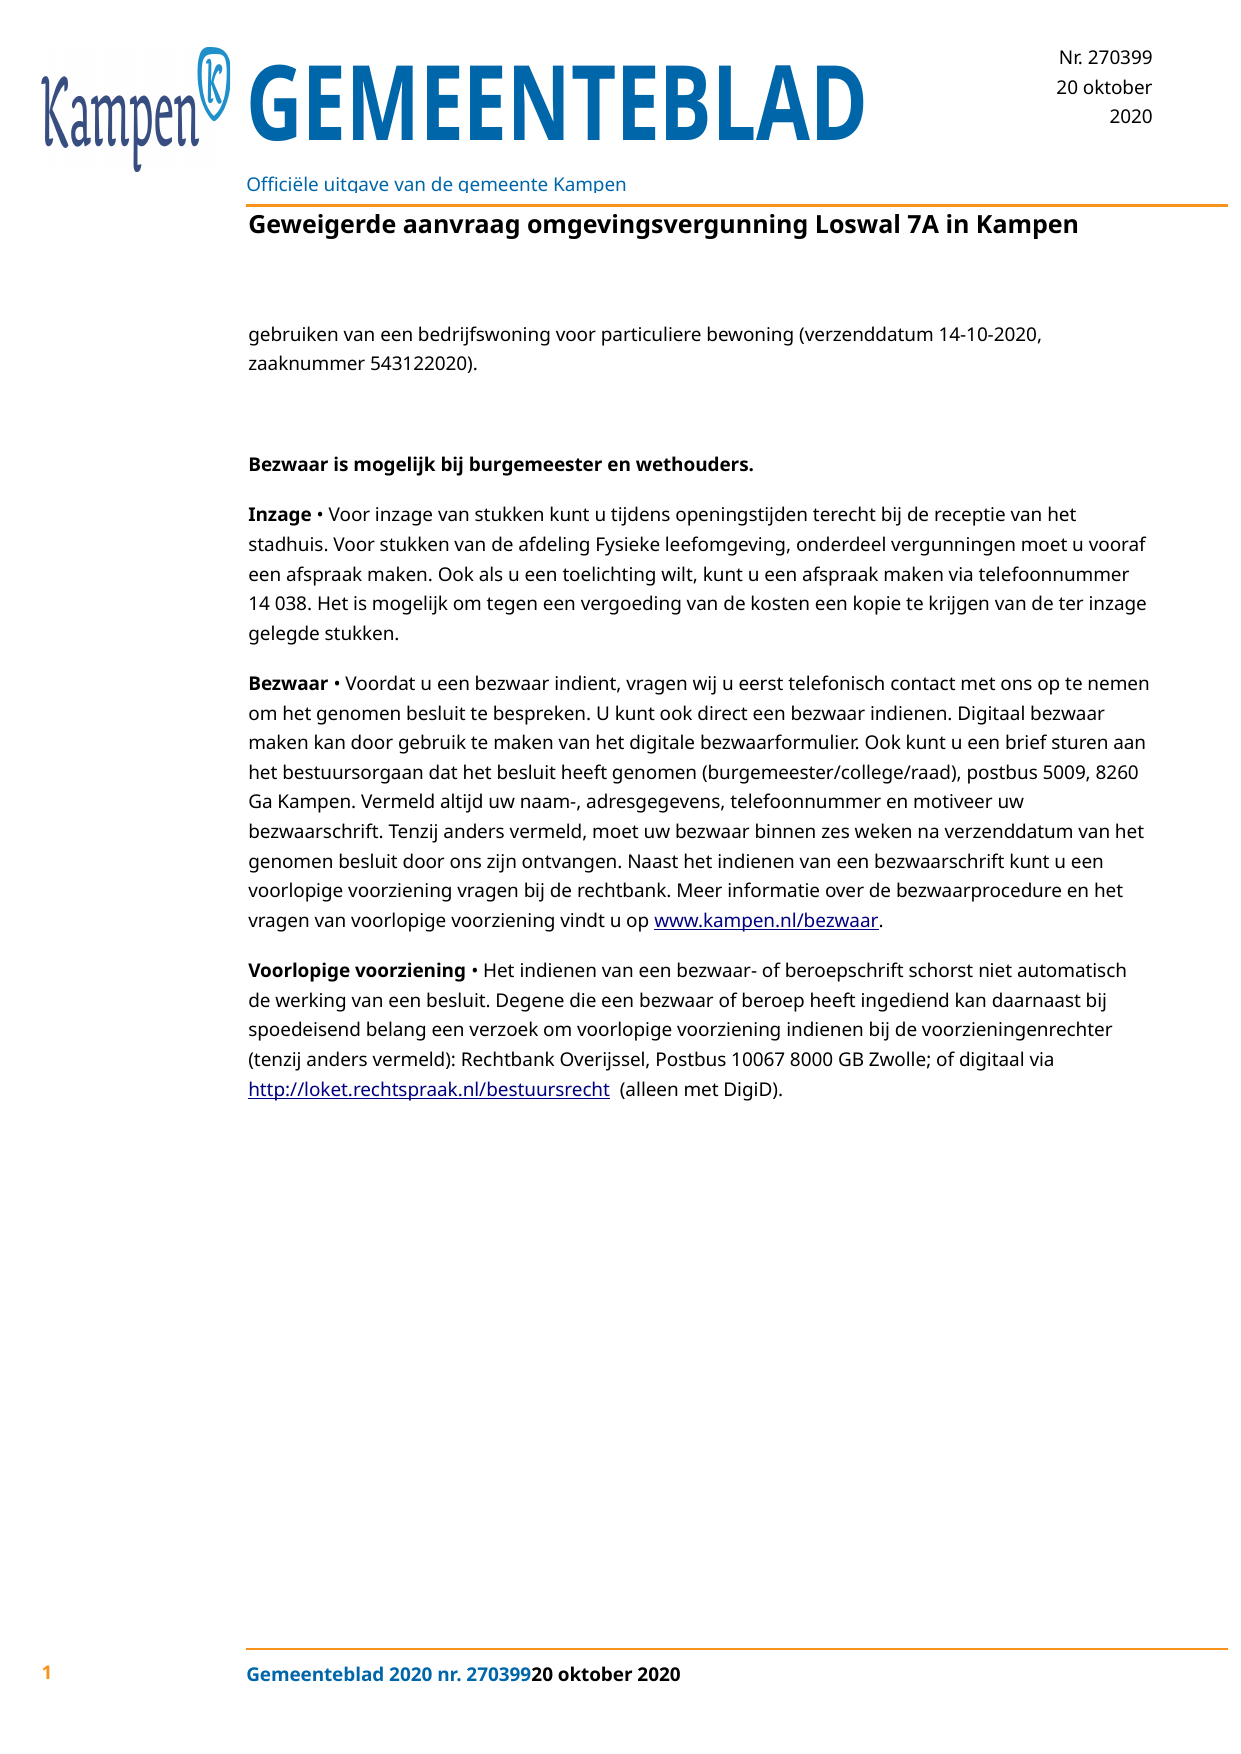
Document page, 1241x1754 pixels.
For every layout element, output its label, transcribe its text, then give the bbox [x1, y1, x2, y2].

text Bezwaar • Voordat u een bezwaar indient, vragen wij u eerst telefonisch contact met ons op te nemen om het genomen besluit te bespreken. U kunt ook direct een bezwaar indienen. Digitaal bezwaar maken kan door gebruik te maken van het digitale bezwaarformulier. Ook kunt u een brief sturen aan het bestuursorgaan dat het besluit heeft genomen (burgemeester/college/raad), postbus 5009, 8260 Ga Kampen. Vermeld altijd uw naam-, adresgegevens, telefoonnummer en motiveer uw bezwaarschrift. Tenzij anders vermeld, moet uw bezwaar binnen zes weken na verzenddatum van het genomen besluit door ons zijn ontvangen. Naast het indienen van een bezwaarschrift kunt u een voorlopige voorziening vragen bij de rechtbank. Meer informatie over de bezwaarprocedure en het vragen van voorlopige voorziening vindt u op www.kampen.nl/bezwaar. [248, 670, 1152, 933]
text Geweigerde aanvraag omgevingsvergunning Loswal 7A in Kampen [248, 207, 1152, 241]
text Inzage • Voor inzage van stukken kunt u tijdens openingstijden terecht bij de receptie van het stadhuis. Voor stukken van de afdeling Fysieke leefomgeving, onderdeel vergunningen moet u vooraf een afspraak maken. Ook als u een toelichting wilt, kunt u een afspraak maken via telefoonnummer 14 038. Het is mogelijk om tegen een vergoeding van de kosten een kopie te krijgen van de ter inzage gelegde stukken. [248, 502, 1152, 646]
text gebruiken van een bedrijfswoning voor particuliere bewoning (verzenddatum 14-10-2020, zaaknummer 543122020). [248, 321, 1152, 376]
text Voorlopige voorziening • Het indienen van een bezwaar- of beroepschrift schorst niet automatisch de werking van een besluit. Degene die een bezwaar of beroep heeft ingediend kan daarnaast bij spoedeisend belang een verzoek om voorlopige voorziening indienen bij de voorzieningenrechter (tenzij anders vermeld): Rechtbank Overijssel, Postbus 10067 8000 GB Zwolle; of digitaal via http://loket.rechtspraak.nl/bestuursrecht (alleen met DigiD). [248, 957, 1152, 1101]
picture [41, 47, 231, 172]
text Bezwaar is mogelijk bij burgemeester en wethouders. [248, 451, 1152, 477]
